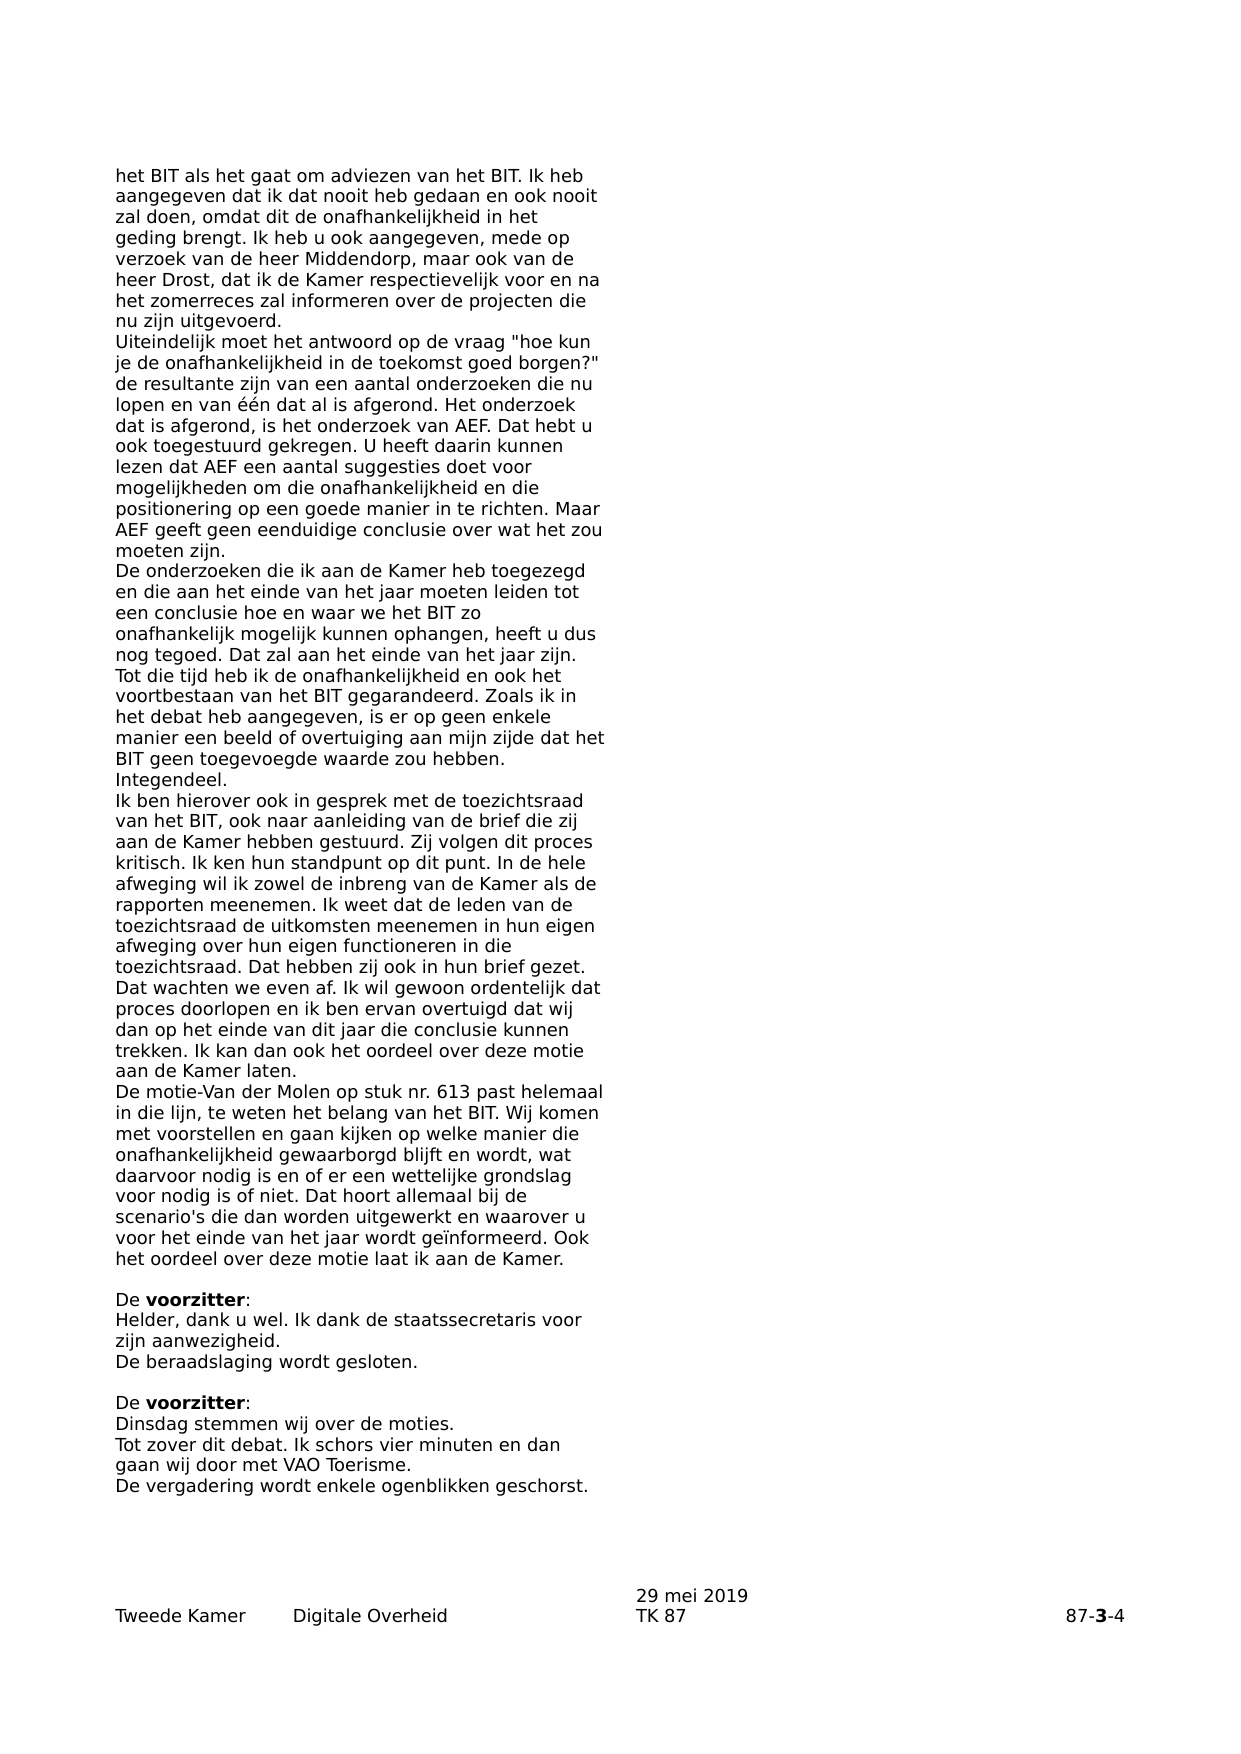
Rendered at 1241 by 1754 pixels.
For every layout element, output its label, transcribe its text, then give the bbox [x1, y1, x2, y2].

text Uiteindelijk moet het antwoord op de vraag "hoe kun je de onafhankelijkheid in de toekomst goed borgen?" de resultante zijn van een aantal onderzoeken die nu lopen en van één dat al is afgerond. Het onderzoek dat is afgerond, is het onderzoek van AEF. Dat hebt u ook toegestuurd gekregen. U heeft daarin kunnen lezen dat AEF een aantal suggesties doet voor mogelijkheden om die onafhankelijkheid en die positionering op een goede manier in te richten. Maar AEF geeft geen eenduidige conclusie over wat het zou moeten zijn. [115, 332, 605, 561]
text De voorzitter: [115, 1393, 605, 1413]
text Ik ben hierover ook in gesprek met de toezichtsraad van het BIT, ook naar aanleiding van de brief die zij aan de Kamer hebben gestuurd. Zij volgen dit proces kritisch. Ik ken hun standpunt op dit punt. In de hele afweging wil ik zowel de inbreng van de Kamer als de rapporten meenemen. Ik weet dat de leden van de toezichtsraad de uitkomsten meenemen in hun eigen afweging over hun eigen functioneren in die toezichtsraad. Dat hebben zij ook in hun brief gezet. Dat wachten we even af. Ik wil gewoon ordentelijk dat proces doorlopen en ik ben ervan overtuigd dat wij dan op het einde van dit jaar die conclusie kunnen trekken. Ik kan dan ook het oordeel over deze motie aan de Kamer laten. [115, 790, 605, 1082]
text De motie-Van der Molen op stuk nr. 613 past helemaal in die lijn, te weten het belang van het BIT. Wij komen met voorstellen en gaan kijken op welke manier die onafhankelijkheid gewaarborgd blijft en wordt, wat daarvoor nodig is en of er een wettelijke grondslag voor nodig is of niet. Dat hoort allemaal bij de scenario's die dan worden uitgewerkt en waarover u voor het einde van het jaar wordt geïnformeerd. Ook het oordeel over deze motie laat ik aan de Kamer. [115, 1082, 605, 1269]
text Tot zover dit debat. Ik schors vier minuten en dan gaan wij door met VAO Toerisme. [115, 1434, 605, 1476]
text Helder, dank u wel. Ik dank de staatssecretaris voor zijn aanwezigheid. [115, 1310, 605, 1352]
text De onderzoeken die ik aan de Kamer heb toegezegd en die aan het einde van het jaar moeten leiden tot een conclusie hoe en waar we het BIT zo onafhankelijk mogelijk kunnen ophangen, heeft u dus nog tegoed. Dat zal aan het einde van het jaar zijn. Tot die tijd heb ik de onafhankelijkheid en ook het voortbestaan van het BIT gegarandeerd. Zoals ik in het debat heb aangegeven, is er op geen enkele manier een beeld of overtuiging aan mijn zijde dat het BIT geen toegevoegde waarde zou hebben. Integendeel. [115, 561, 605, 790]
text De beraadslaging wordt gesloten. [115, 1352, 605, 1373]
text het BIT als het gaat om adviezen van het BIT. Ik heb aangegeven dat ik dat nooit heb gedaan en ook nooit zal doen, omdat dit de onafhankelijkheid in het geding brengt. Ik heb u ook aangegeven, mede op verzoek van de heer Middendorp, maar ook van de heer Drost, dat ik de Kamer respectievelijk voor en na het zomerreces zal informeren over de projecten die nu zijn uitgevoerd. [115, 165, 605, 332]
text De voorzitter: [115, 1289, 605, 1310]
text De vergadering wordt enkele ogenblikken geschorst. [115, 1476, 605, 1497]
text Dinsdag stemmen wij over de moties. [115, 1413, 605, 1434]
